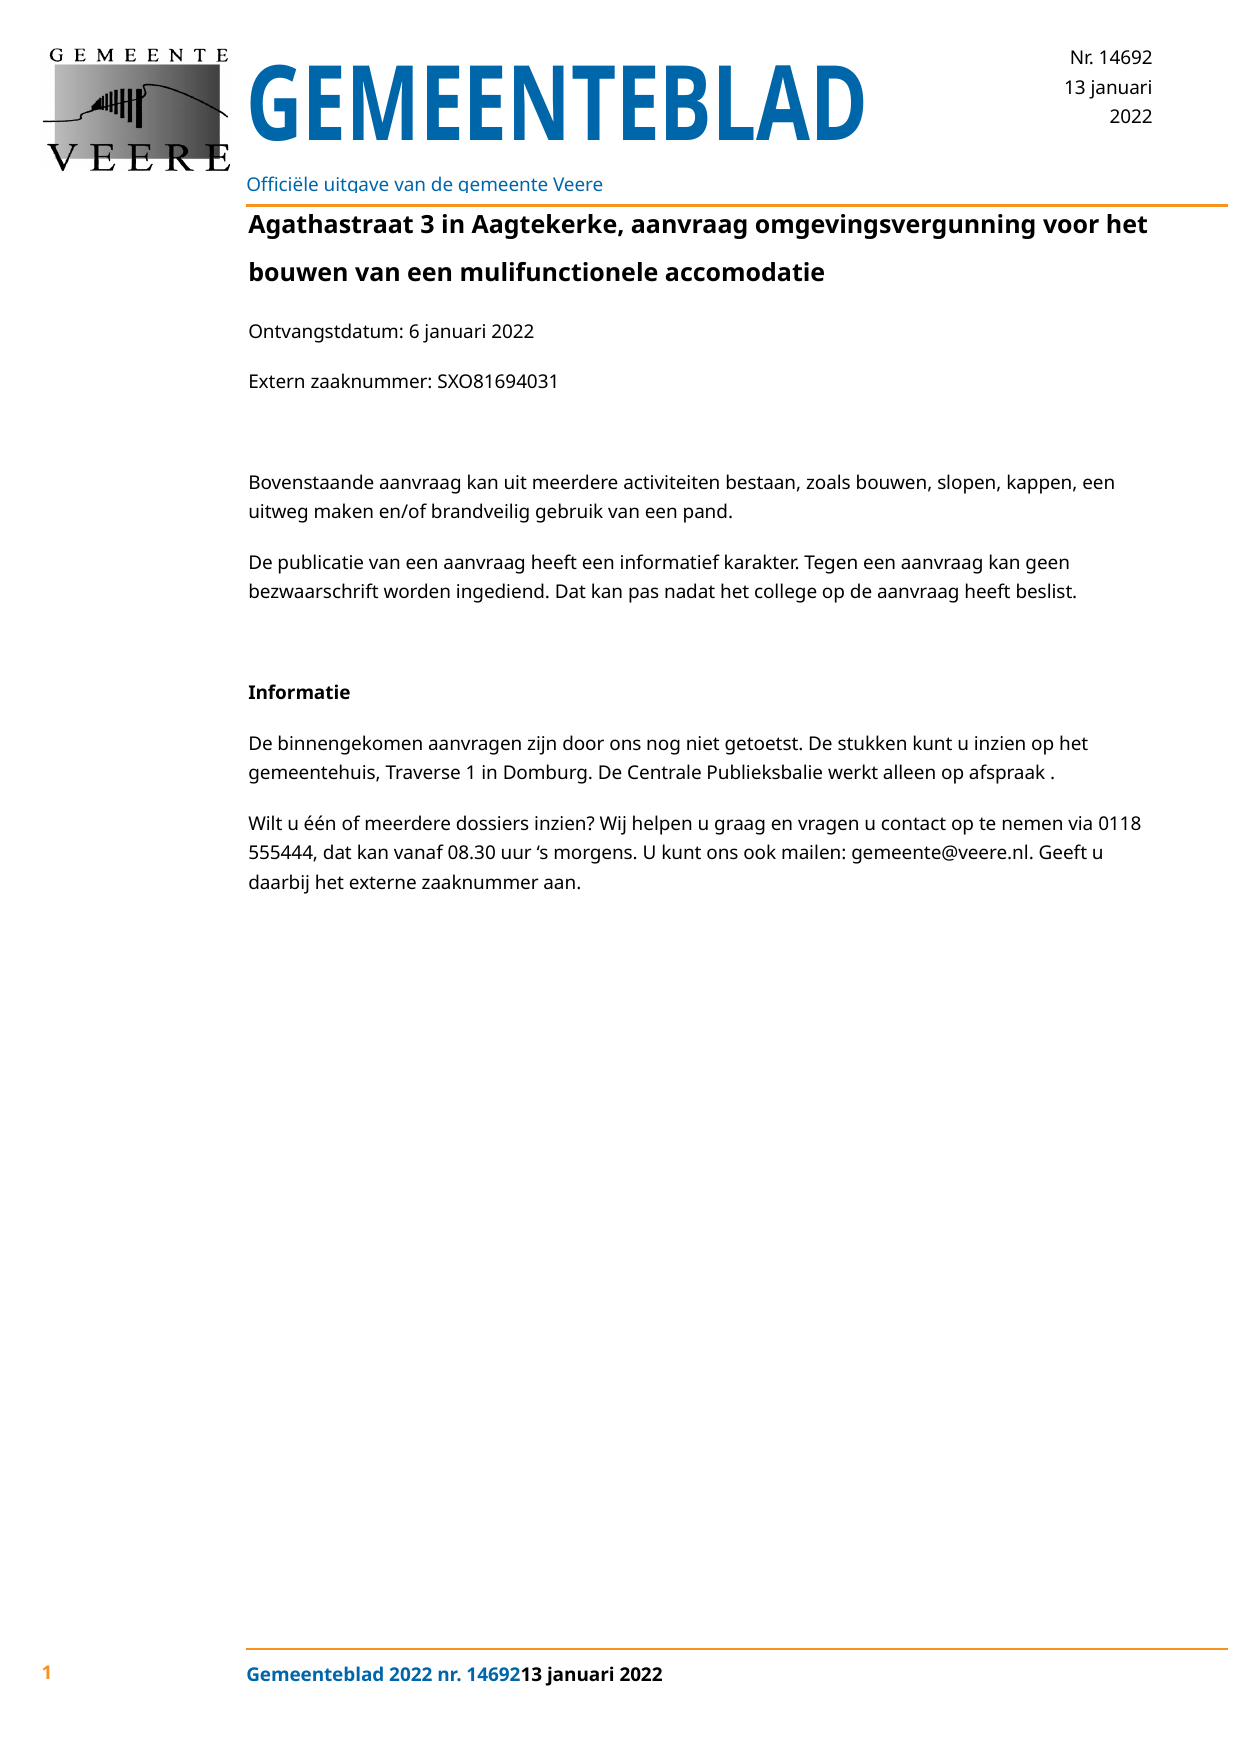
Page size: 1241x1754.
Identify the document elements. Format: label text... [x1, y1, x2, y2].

text Extern zaaknummer: SXO81694031 [248, 368, 1152, 394]
text De publicatie van een aanvraag heeft een informatief karakter. Tegen een aanvraag kan geen bezwaarschrift worden ingediend. Dat kan pas nadat het college op de aanvraag heeft beslist. [248, 549, 1152, 604]
picture [41, 47, 231, 172]
text Agathastraat 3 in Aagtekerke, aanvraag omgevingsvergunning voor het bouwen van een mulifunctionele accomodatie [248, 207, 1152, 288]
text De binnengekomen aanvragen zijn door ons nog niet getoetst. De stukken kunt u inzien op het gemeentehuis, Traverse 1 in Domburg. De Centrale Publieksbalie werkt alleen op afspraak . [248, 730, 1152, 785]
text Bovenstaande aanvraag kan uit meerdere activiteiten bestaan, zoals bouwen, slopen, kappen, een uitweg maken en/of brandveilig gebruik van een pand. [248, 469, 1152, 524]
text Ontvangstdatum: 6 januari 2022 [248, 318, 1152, 344]
text Wilt u één of meerdere dossiers inzien? Wij helpen u graag en vragen u contact op te nemen via 0118 555444, dat kan vanaf 08.30 uur ‘s morgens. U kunt ons ook mailen: gemeente@veere.nl. Geeft u daarbij het externe zaaknummer aan. [248, 810, 1152, 895]
text Informatie [248, 679, 1152, 705]
